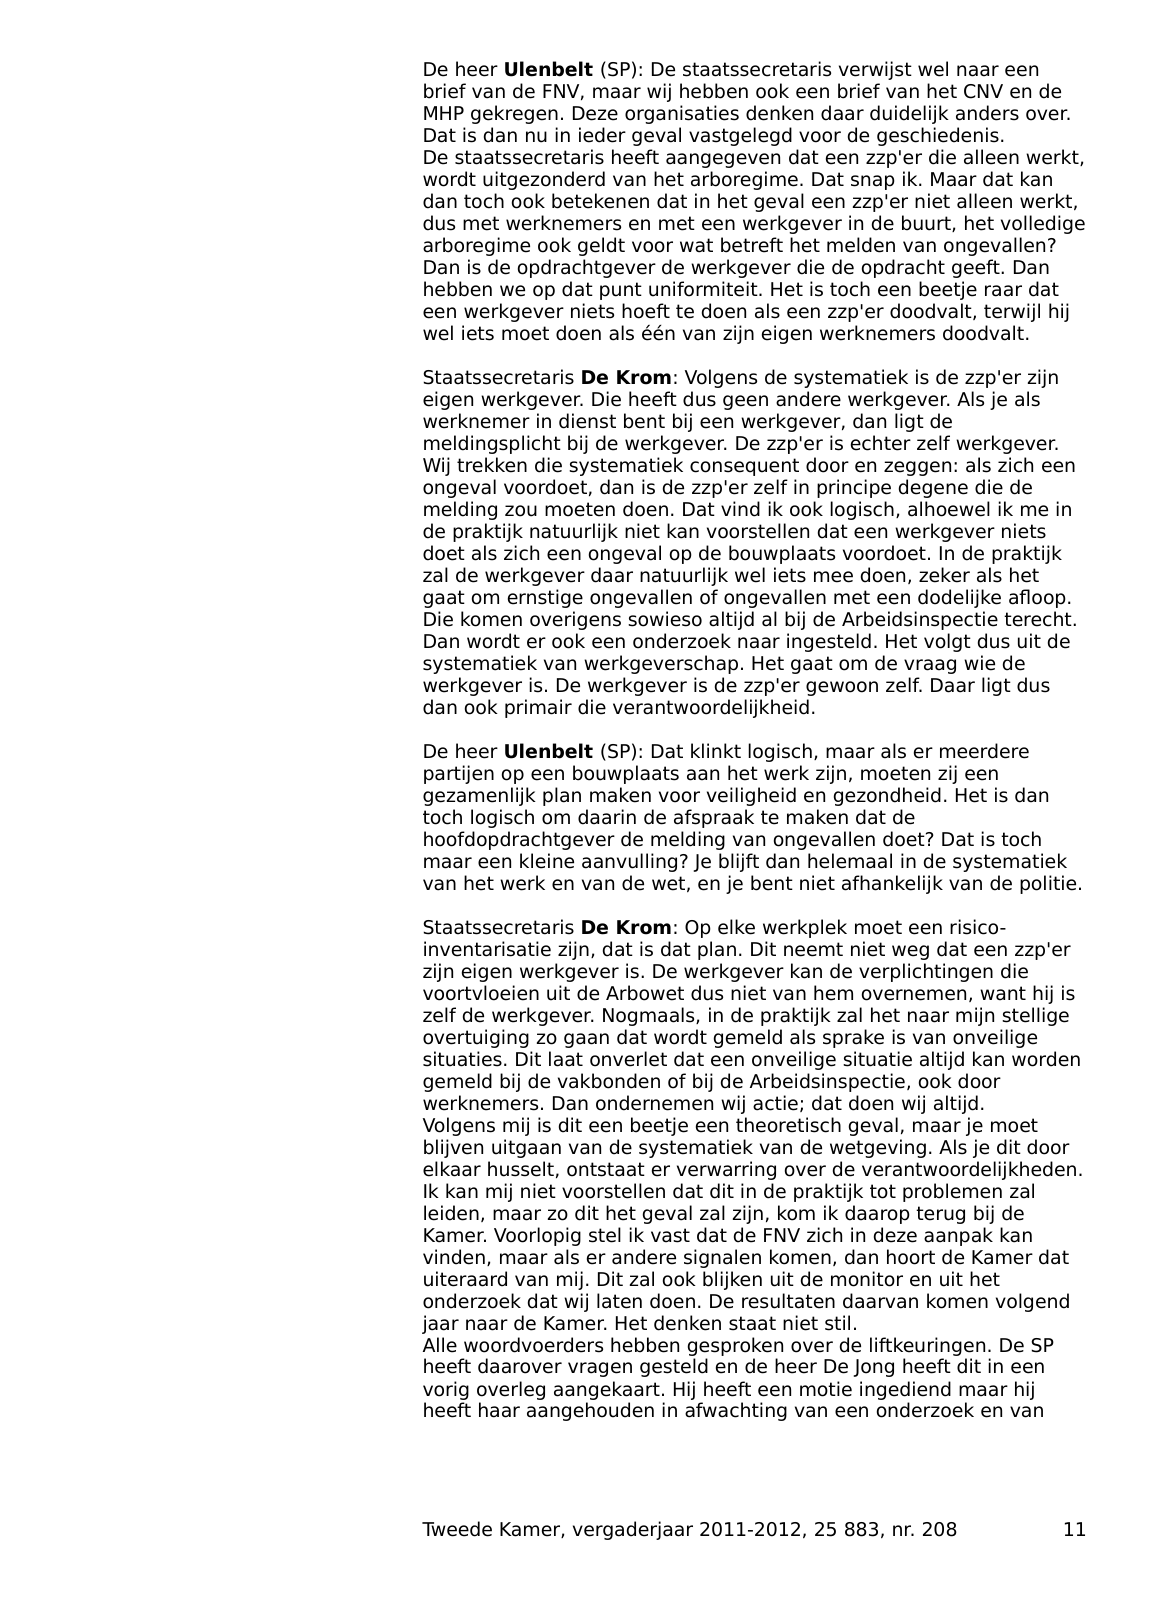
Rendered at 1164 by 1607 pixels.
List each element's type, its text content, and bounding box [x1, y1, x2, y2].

text Volgens mij is dit een beetje een theoretisch geval, maar je moet blijven uitgaan van de systematiek van de wetgeving. Als je dit door elkaar husselt, ontstaat er verwarring over de verantwoordelijkheden. Ik kan mij niet voorstellen dat dit in de praktijk tot problemen zal leiden, maar zo dit het geval zal zijn, kom ik daarop terug bij de Kamer. Voorlopig stel ik vast dat de FNV zich in deze aanpak kan vinden, maar als er andere signalen komen, dan hoort de Kamer dat uiteraard van mij. Dit zal ook blijken uit de monitor en uit het onderzoek dat wij laten doen. De resultaten daarvan komen volgend jaar naar de Kamer. Het denken staat niet stil. [422, 1115, 1087, 1334]
text De staatssecretaris heeft aangegeven dat een zzp'er die alleen werkt, wordt uitgezonderd van het arboregime. Dat snap ik. Maar dat kan dan toch ook betekenen dat in het geval een zzp'er niet alleen werkt, dus met werknemers en met een werkgever in de buurt, het volledige arboregime ook geldt voor wat betreft het melden van ongevallen? Dan is de opdrachtgever de werkgever die de opdracht geeft. Dan hebben we op dat punt uniformiteit. Het is toch een beetje raar dat een werkgever niets hoeft te doen als een zzp'er doodvalt, terwijl hij wel iets moet doen als één van zijn eigen werknemers doodvalt. [422, 147, 1087, 345]
text De heer Ulenbelt (SP): De staatssecretaris verwijst wel naar een brief van de FNV, maar wij hebben ook een brief van het CNV en de MHP gekregen. Deze organisaties denken daar duidelijk anders over. Dat is dan nu in ieder geval vastgelegd voor de geschiedenis. [422, 59, 1087, 147]
text Staatssecretaris De Krom: Volgens de systematiek is de zzp'er zijn eigen werkgever. Die heeft dus geen andere werkgever. Als je als werknemer in dienst bent bij een werkgever, dan ligt de meldingsplicht bij de werkgever. De zzp'er is echter zelf werkgever. Wij trekken die systematiek consequent door en zeggen: als zich een ongeval voordoet, dan is de zzp'er zelf in principe degene die de melding zou moeten doen. Dat vind ik ook logisch, alhoewel ik me in de praktijk natuurlijk niet kan voorstellen dat een werkgever niets doet als zich een ongeval op de bouwplaats voordoet. In de praktijk zal de werkgever daar natuurlijk wel iets mee doen, zeker als het gaat om ernstige ongevallen of ongevallen met een dodelijke afloop. Die komen overigens sowieso altijd al bij de Arbeidsinspectie terecht. Dan wordt er ook een onderzoek naar ingesteld. Het volgt dus uit de systematiek van werkgeverschap. Het gaat om de vraag wie de werkgever is. De werkgever is de zzp'er gewoon zelf. Daar ligt dus dan ook primair die verantwoordelijkheid. [422, 367, 1087, 719]
text Alle woordvoerders hebben gesproken over de liftkeuringen. De SP heeft daarover vragen gesteld en de heer De Jong heeft dit in een vorig overleg aangekaart. Hij heeft een motie ingediend maar hij heeft haar aangehouden in afwachting van een onderzoek en van [422, 1334, 1087, 1422]
text De heer Ulenbelt (SP): Dat klinkt logisch, maar als er meerdere partijen op een bouwplaats aan het werk zijn, moeten zij een gezamenlijk plan maken voor veiligheid en gezondheid. Het is dan toch logisch om daarin de afspraak te maken dat de hoofdopdrachtgever de melding van ongevallen doet? Dat is toch maar een kleine aanvulling? Je blijft dan helemaal in de systematiek van het werk en van de wet, en je bent niet afhankelijk van de politie. [422, 741, 1087, 895]
text Staatssecretaris De Krom: Op elke werkplek moet een risico-inventarisatie zijn, dat is dat plan. Dit neemt niet weg dat een zzp'er zijn eigen werkgever is. De werkgever kan de verplichtingen die voortvloeien uit de Arbowet dus niet van hem overnemen, want hij is zelf de werkgever. Nogmaals, in de praktijk zal het naar mijn stellige overtuiging zo gaan dat wordt gemeld als sprake is van onveilige situaties. Dit laat onverlet dat een onveilige situatie altijd kan worden gemeld bij de vakbonden of bij de Arbeidsinspectie, ook door werknemers. Dan ondernemen wij actie; dat doen wij altijd. [422, 917, 1087, 1115]
